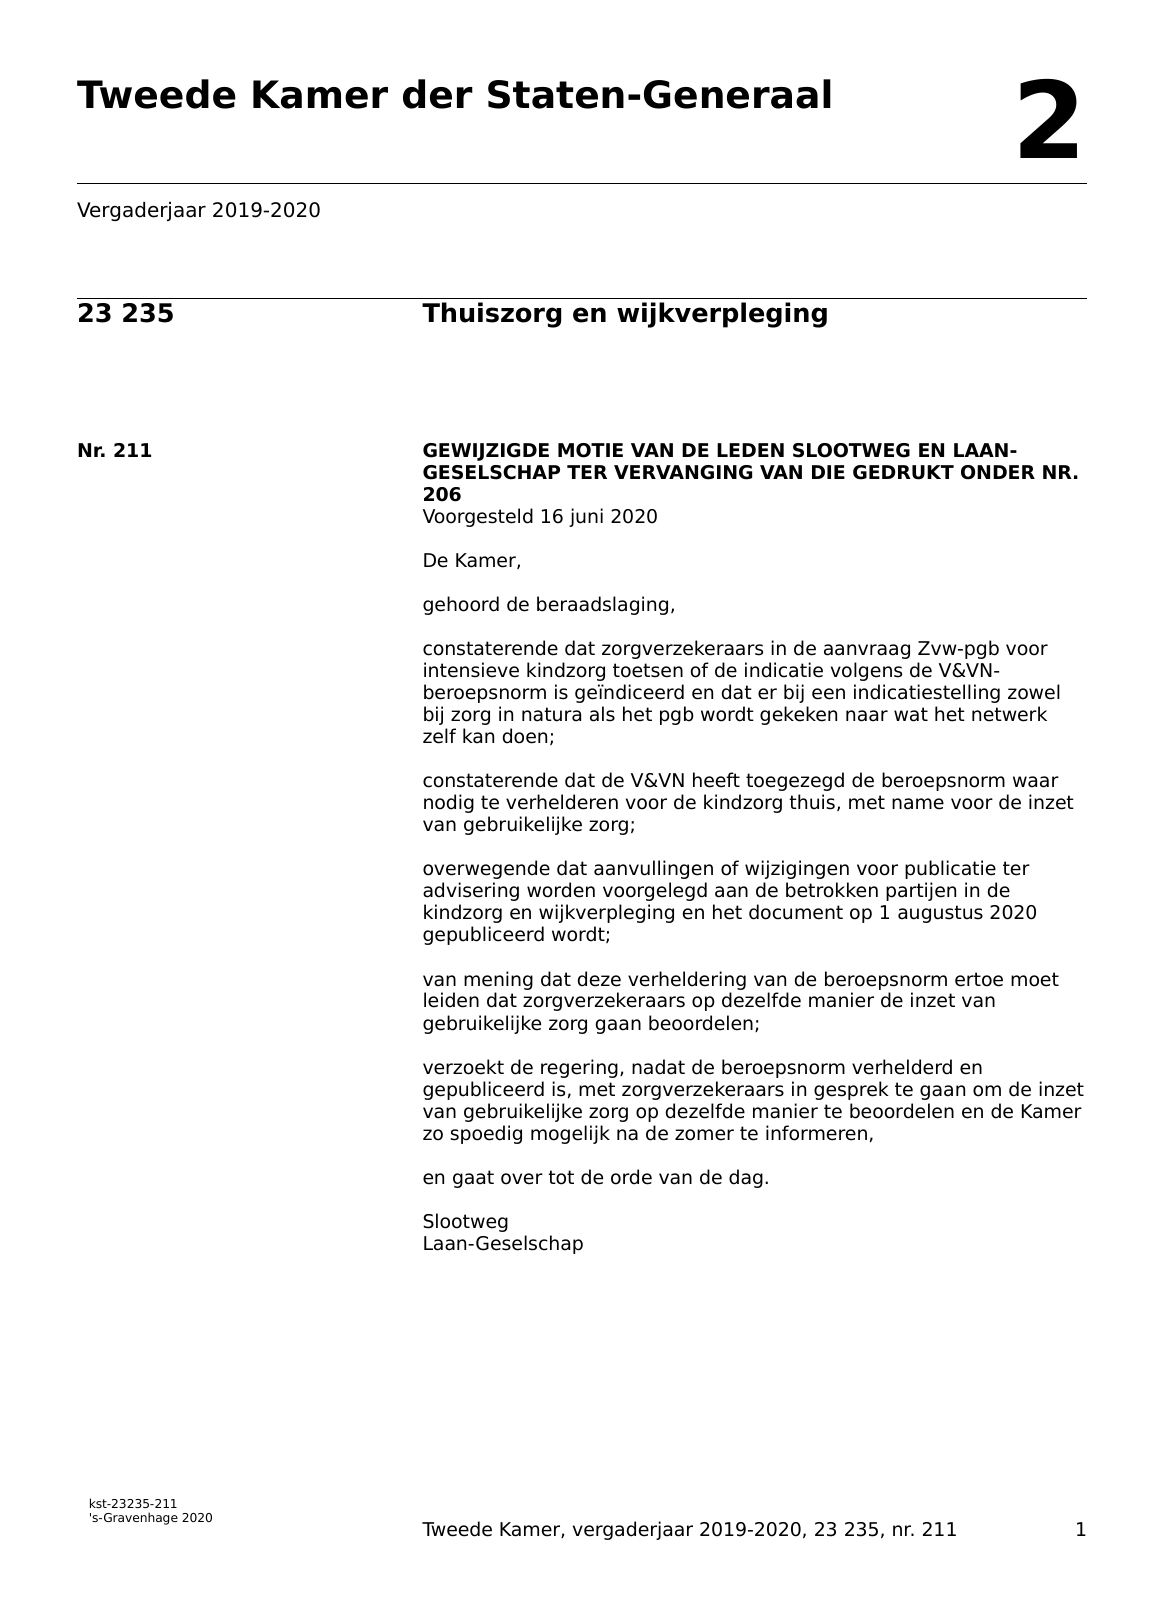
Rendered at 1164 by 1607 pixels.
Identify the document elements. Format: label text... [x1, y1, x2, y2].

text Voorgesteld 16 juni 2020 [422, 506, 1087, 528]
text De Kamer, [422, 550, 1087, 572]
table_cell Vergaderjaar 2019-2020 [77, 184, 1087, 298]
text overwegende dat aanvullingen of wijzigingen voor publicatie ter advisering worden voorgelegd aan de betrokken partijen in de kindzorg en wijkverpleging en het document op 1 augustus 2020 gepubliceerd wordt; [422, 858, 1087, 946]
text Slootweg [422, 1211, 1087, 1233]
subtitle 23 235 Thuiszorg en wijkverpleging [77, 299, 1087, 329]
text van mening dat deze verheldering van de beroepsnorm ertoe moet leiden dat zorgverzekeraars op dezelfde manier de inzet van gebruikelijke zorg gaan beoordelen; [422, 968, 1087, 1034]
text verzoekt de regering, nadat de beroepsnorm verhelderd en gepubliceerd is, met zorgverzekeraars in gesprek te gaan om de inzet van gebruikelijke zorg op dezelfde manier te beoordelen en de Kamer zo spoedig mogelijk na de zomer te informeren, [422, 1057, 1087, 1144]
text gehoord de beraadslaging, [422, 594, 1087, 616]
text Laan-Geselschap [422, 1233, 1087, 1255]
text constaterende dat zorgverzekeraars in de aanvraag Zvw-pgb voor intensieve kindzorg toetsen of de indicatie volgens de V&VN-beroepsnorm is geïndiceerd en dat er bij een indicatiestelling zowel bij zorg in natura als het pgb wordt gekeken naar wat het netwerk zelf kan doen; [422, 638, 1087, 748]
text en gaat over tot de orde van de dag. [422, 1167, 1087, 1189]
text kst-23235-211 [88, 1497, 323, 1511]
text constaterende dat de V&VN heeft toegezegd de beroepsnorm waar nodig te verhelderen voor de kindzorg thuis, met name voor de inzet van gebruikelijke zorg; [422, 770, 1087, 836]
subtitle Nr. 211 GEWIJZIGDE MOTIE VAN DE LEDEN SLOOTWEG EN LAAN-GESELSCHAP TER VERVANGING VAN DIE GEDRUKT ONDER NR. 206 [77, 440, 1087, 506]
table_header Tweede Kamer der Staten-Generaal [77, 59, 886, 183]
text 's-Gravenhage 2020 [88, 1511, 323, 1525]
table_header 2 [886, 59, 1087, 183]
